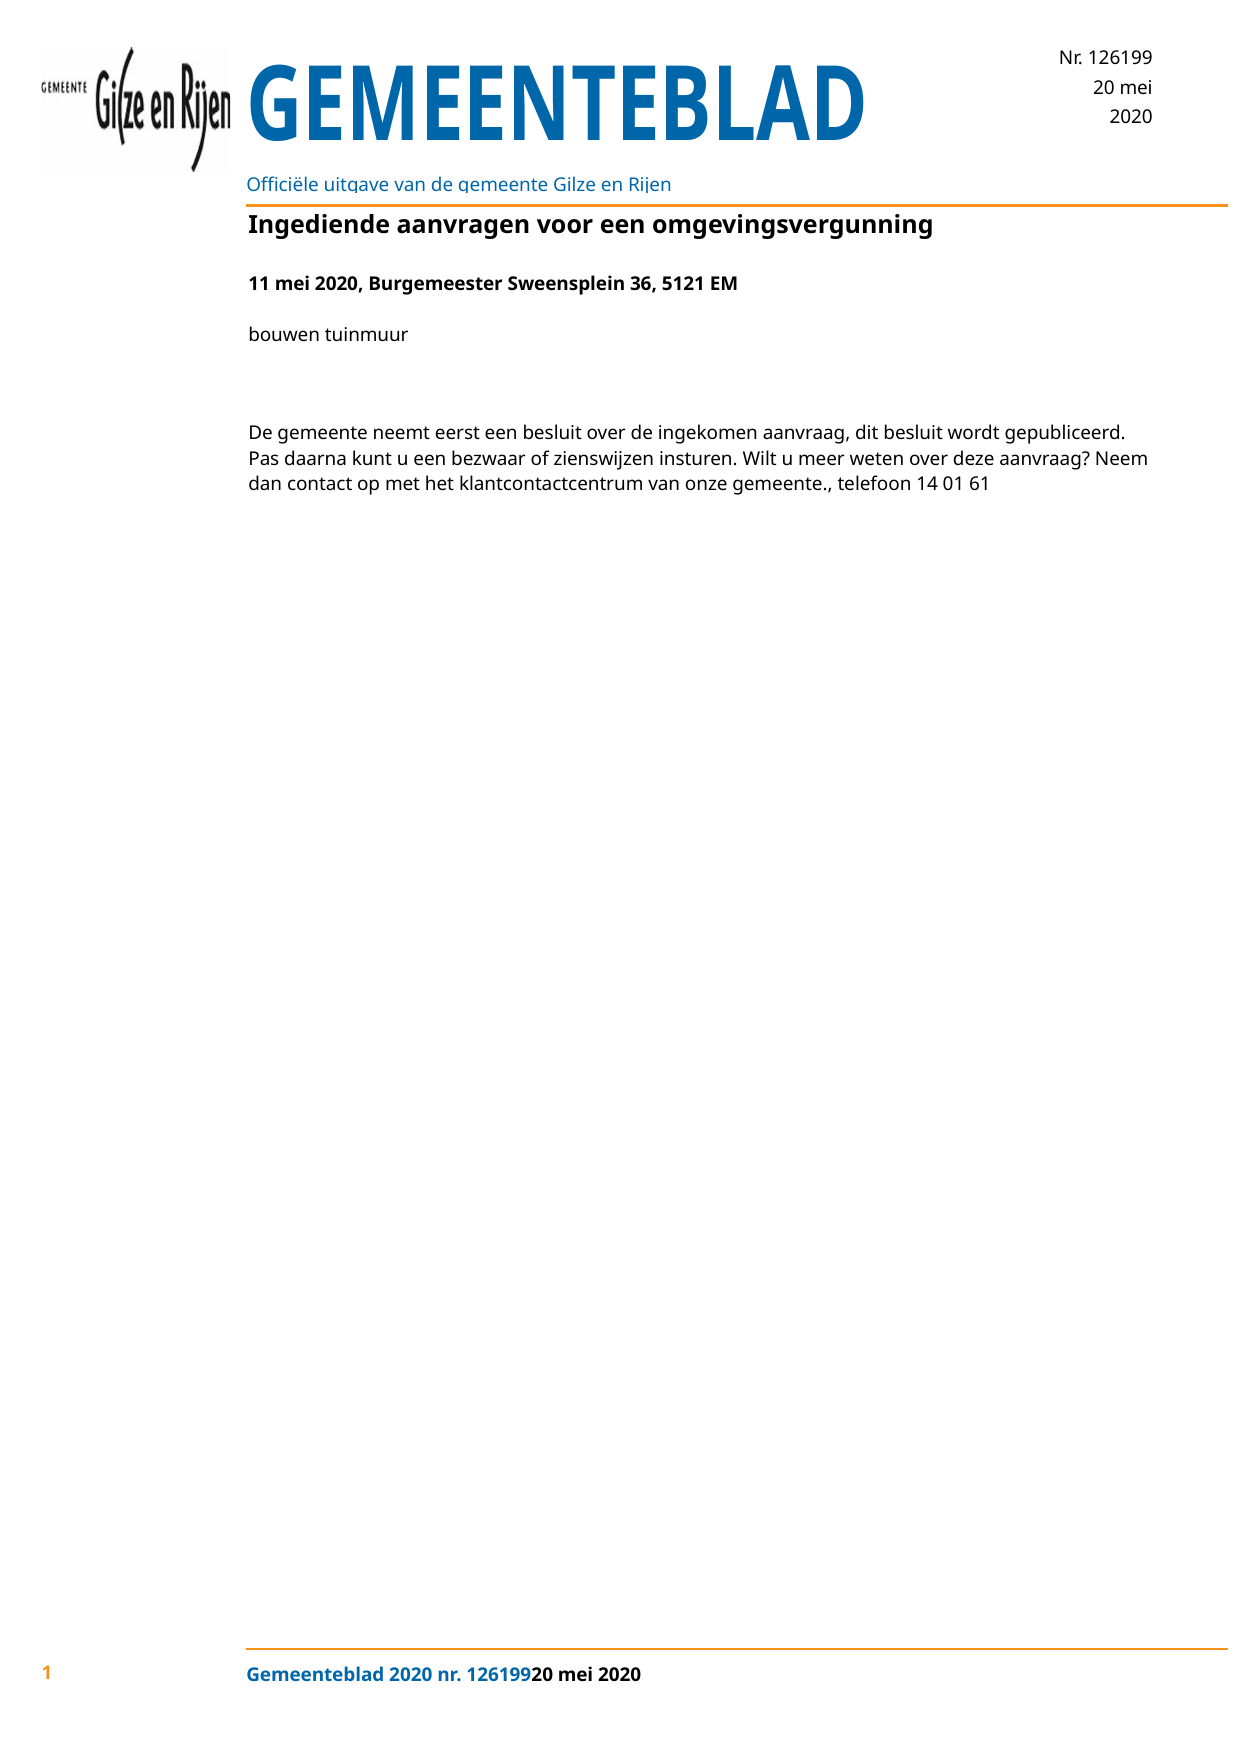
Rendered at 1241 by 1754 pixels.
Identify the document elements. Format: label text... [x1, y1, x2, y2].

picture [41, 47, 231, 172]
text De gemeente neemt eerst een besluit over de ingekomen aanvraag, dit besluit wordt gepubliceerd. Pas daarna kunt u een bezwaar of zienswijzen insturen. Wilt u meer weten over deze aanvraag? Neem dan contact op met het klantcontactcentrum van onze gemeente., telefoon 14 01 61 [248, 419, 1152, 496]
text 11 mei 2020, Burgemeester Sweensplein 36, 5121 EM [248, 270, 1152, 296]
text Ingediende aanvragen voor een omgevingsvergunning [248, 207, 1152, 241]
text bouwen tuinmuur [248, 321, 1152, 346]
